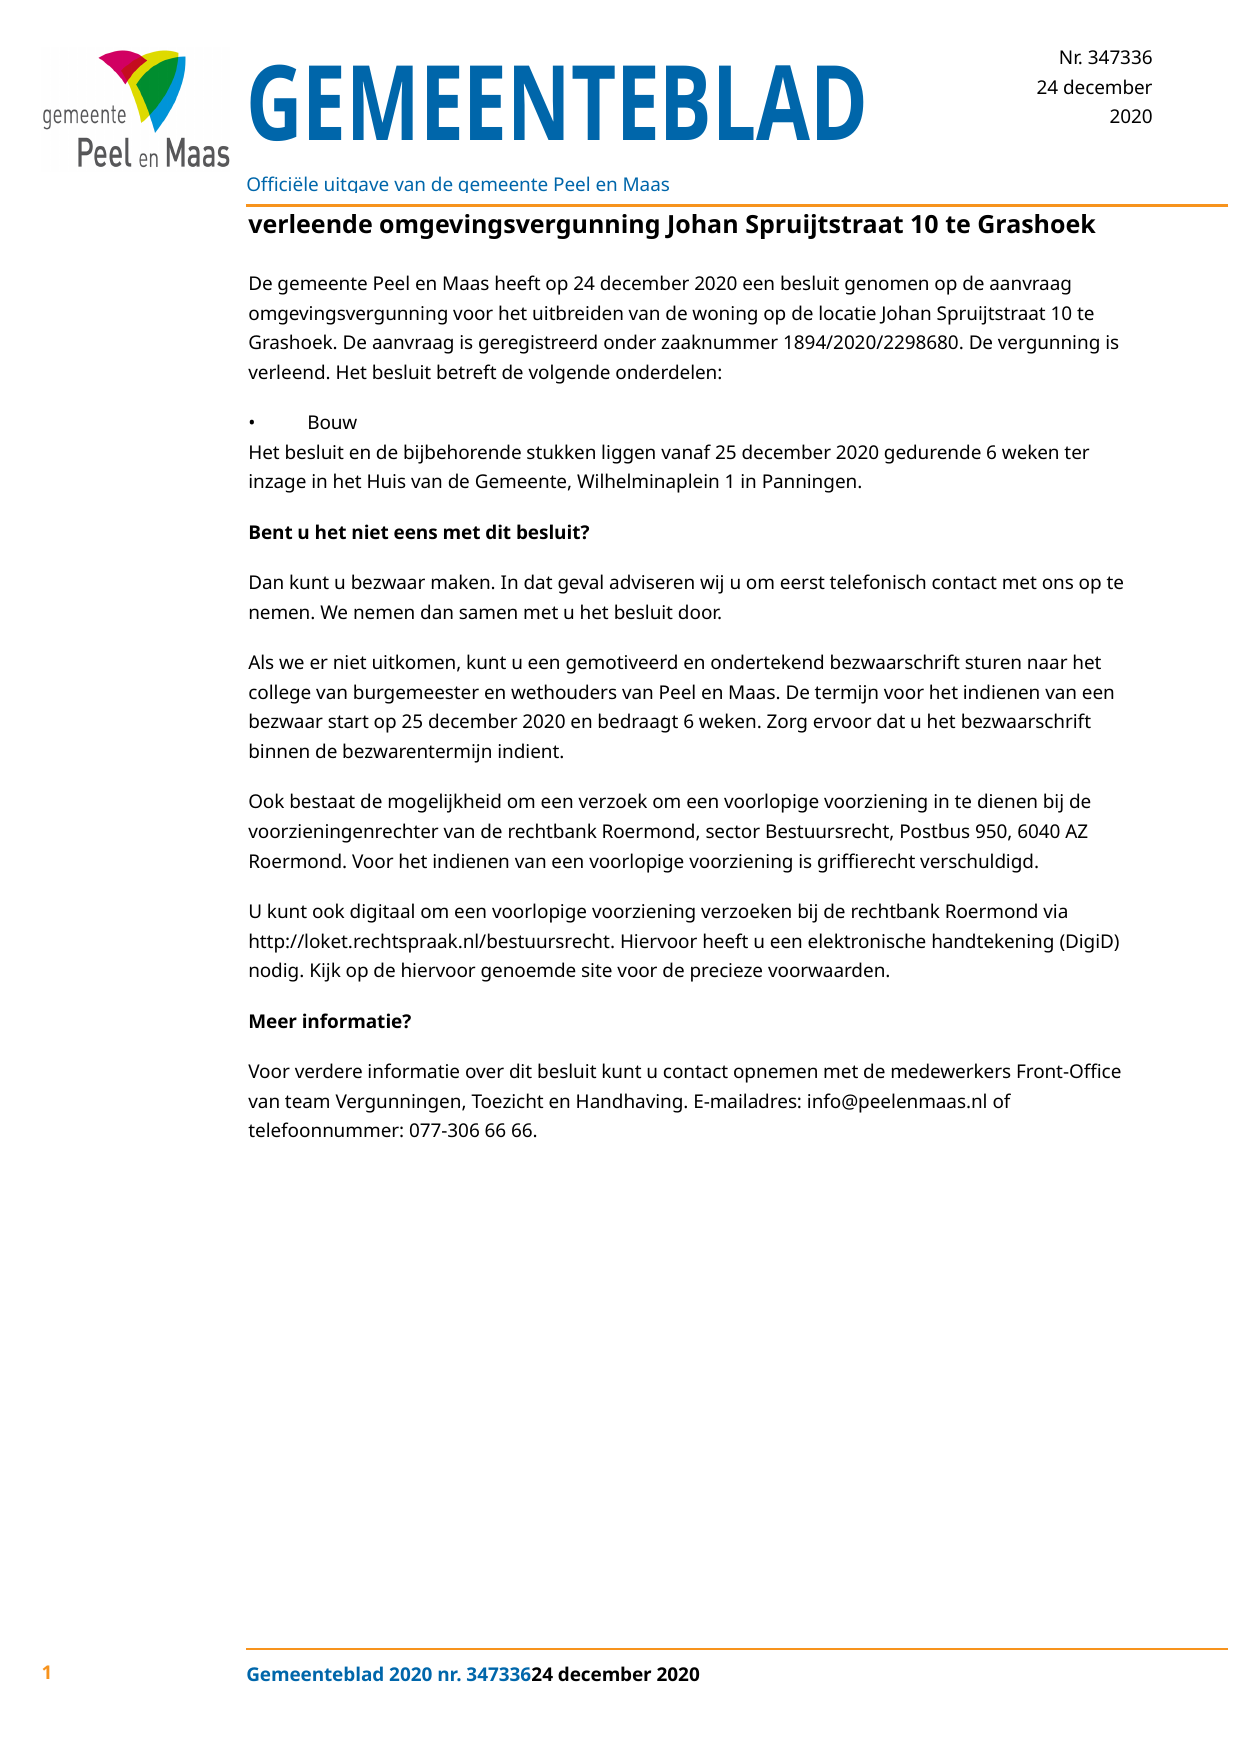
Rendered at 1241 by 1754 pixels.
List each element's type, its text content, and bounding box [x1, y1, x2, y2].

text De gemeente Peel en Maas heeft op 24 december 2020 een besluit genomen op de aanvraag omgevingsvergunning voor het uitbreiden van de woning op de locatie Johan Spruijtstraat 10 te Grashoek. De aanvraag is geregistreerd onder zaaknummer 1894/2020/2298680. De vergunning is verleend. Het besluit betreft de volgende onderdelen: [248, 270, 1152, 385]
picture [41, 47, 231, 172]
text Dan kunt u bezwaar maken. In dat geval adviseren wij u om eerst telefonisch contact met ons op te nemen. We nemen dan samen met u het besluit door. [248, 569, 1152, 625]
list Bouw [248, 409, 1152, 435]
text Bent u het niet eens met dit besluit? [248, 519, 1152, 545]
text Als we er niet uitkomen, kunt u een gemotiveerd en ondertekend bezwaarschrift sturen naar het college van burgemeester en wethouders van Peel en Maas. De termijn voor het indienen van een bezwaar start op 25 december 2020 en bedraagt 6 weken. Zorg ervoor dat u het bezwaarschrift binnen de bezwarentermijn indient. [248, 649, 1152, 764]
text Ook bestaat de mogelijkheid om een verzoek om een voorlopige voorziening in te dienen bij de voorzieningenrechter van de rechtbank Roermond, sector Bestuursrecht, Postbus 950, 6040 AZ Roermond. Voor het indienen van een voorlopige voorziening is griffierecht verschuldigd. [248, 789, 1152, 873]
text verleende omgevingsvergunning Johan Spruijtstraat 10 te Grashoek [248, 207, 1152, 241]
text Voor verdere informatie over dit besluit kunt u contact opnemen met de medewerkers Front-Office van team Vergunningen, Toezicht en Handhaving. E-mailadres: info@peelenmaas.nl of telefoonnummer: 077-306 66 66. [248, 1058, 1152, 1143]
text Het besluit en de bijbehorende stukken liggen vanaf 25 december 2020 gedurende 6 weken ter inzage in het Huis van de Gemeente, Wilhelminaplein 1 in Panningen. [248, 439, 1152, 494]
text Meer informatie? [248, 1008, 1152, 1033]
text U kunt ook digitaal om een voorlopige voorziening verzoeken bij de rechtbank Roermond via http://loket.rechtspraak.nl/bestuursrecht. Hiervoor heeft u een elektronische handtekening (DigiD) nodig. Kijk op de hiervoor genoemde site voor de precieze voorwaarden. [248, 898, 1152, 983]
